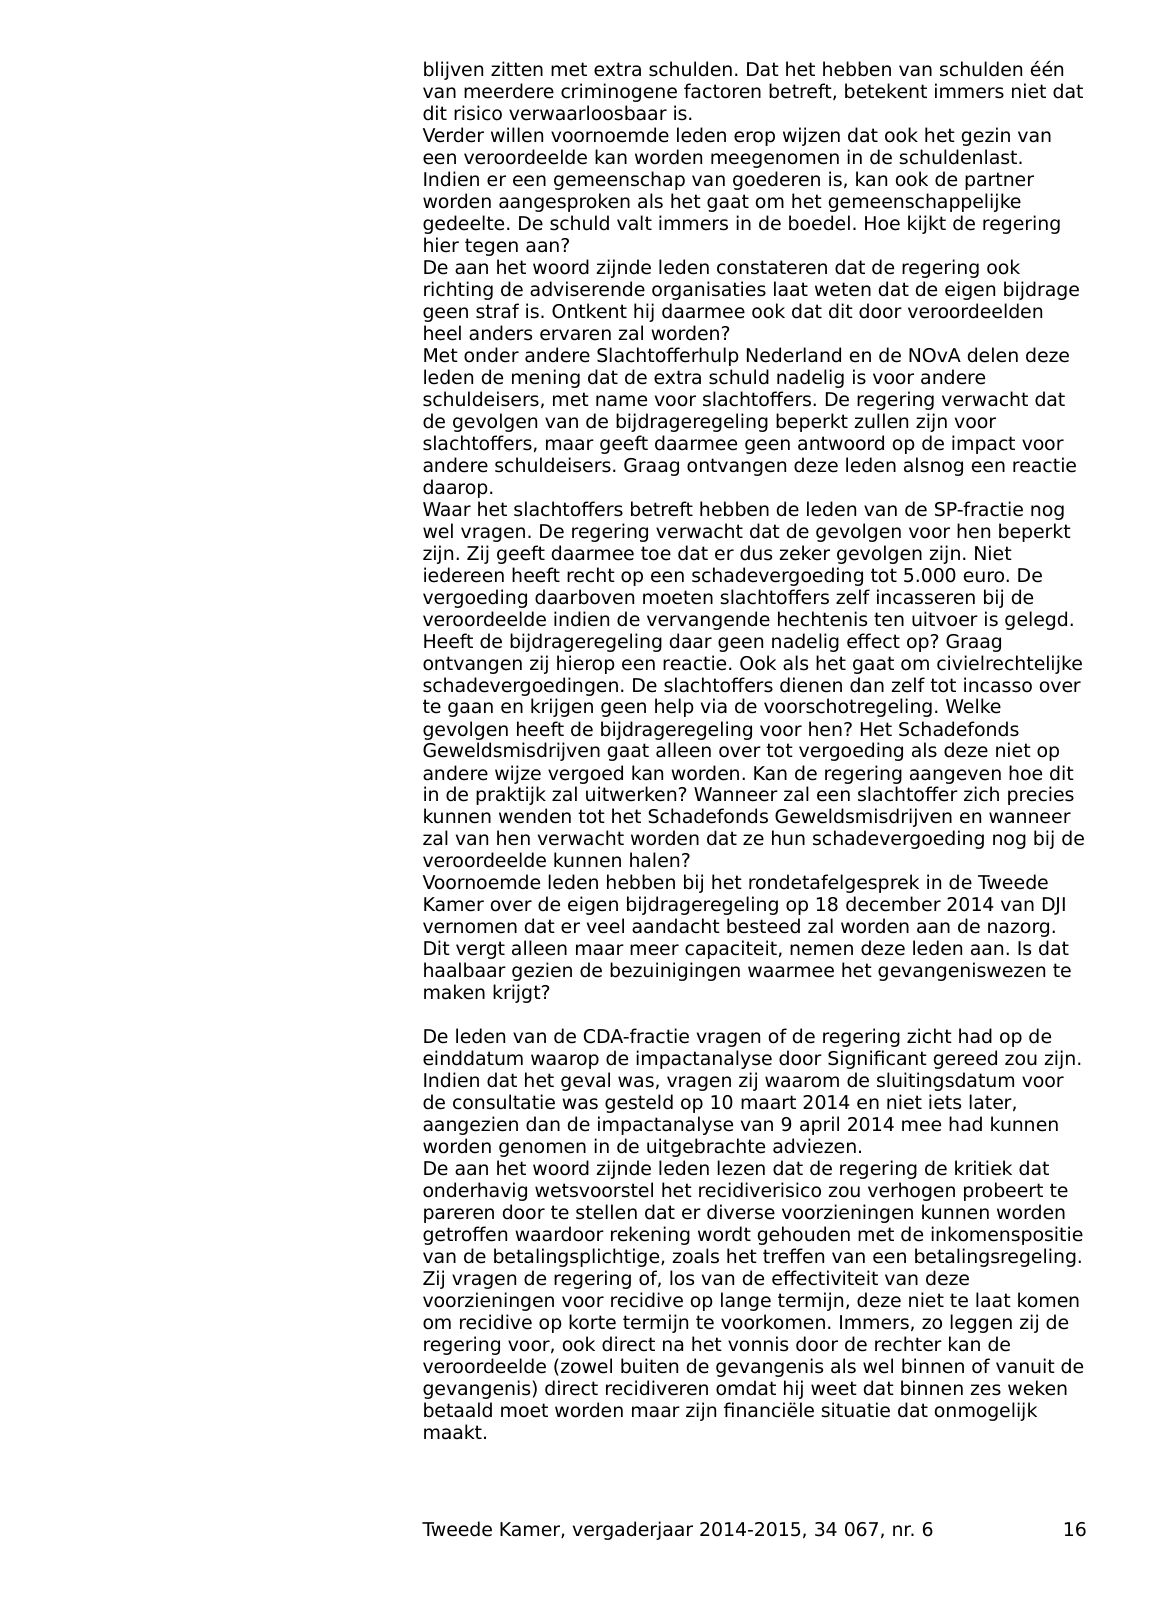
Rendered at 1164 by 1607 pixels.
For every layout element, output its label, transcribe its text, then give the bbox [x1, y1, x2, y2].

text Voornoemde leden hebben bij het rondetafelgesprek in de Tweede Kamer over de eigen bijdrageregeling op 18 december 2014 van DJI vernomen dat er veel aandacht besteed zal worden aan de nazorg. Dit vergt alleen maar meer capaciteit, nemen deze leden aan. Is dat haalbaar gezien de bezuinigingen waarmee het gevangeniswezen te maken krijgt? [422, 872, 1087, 1004]
text De aan het woord zijnde leden lezen dat de regering de kritiek dat onderhavig wetsvoorstel het recidiverisico zou verhogen probeert te pareren door te stellen dat er diverse voorzieningen kunnen worden getroffen waardoor rekening wordt gehouden met de inkomenspositie van de betalingsplichtige, zoals het treffen van een betalingsregeling. Zij vragen de regering of, los van de effectiviteit van deze voorzieningen voor recidive op lange termijn, deze niet te laat komen om recidive op korte termijn te voorkomen. Immers, zo leggen zij de regering voor, ook direct na het vonnis door de rechter kan de veroordeelde (zowel buiten de gevangenis als wel binnen of vanuit de gevangenis) direct recidiveren omdat hij weet dat binnen zes weken betaald moet worden maar zijn financiële situatie dat onmogelijk maakt. [422, 1158, 1087, 1444]
text De aan het woord zijnde leden constateren dat de regering ook richting de adviserende organisaties laat weten dat de eigen bijdrage geen straf is. Ontkent hij daarmee ook dat dit door veroordeelden heel anders ervaren zal worden? [422, 257, 1087, 345]
text Verder willen voornoemde leden erop wijzen dat ook het gezin van een veroordeelde kan worden meegenomen in de schuldenlast. Indien er een gemeenschap van goederen is, kan ook de partner worden aangesproken als het gaat om het gemeenschappelijke gedeelte. De schuld valt immers in de boedel. Hoe kijkt de regering hier tegen aan? [422, 125, 1087, 257]
text blijven zitten met extra schulden. Dat het hebben van schulden één van meerdere criminogene factoren betreft, betekent immers niet dat dit risico verwaarloosbaar is. [422, 59, 1087, 125]
text Met onder andere Slachtofferhulp Nederland en de NOvA delen deze leden de mening dat de extra schuld nadelig is voor andere schuldeisers, met name voor slachtoffers. De regering verwacht dat de gevolgen van de bijdrageregeling beperkt zullen zijn voor slachtoffers, maar geeft daarmee geen antwoord op de impact voor andere schuldeisers. Graag ontvangen deze leden alsnog een reactie daarop. [422, 345, 1087, 499]
text Waar het slachtoffers betreft hebben de leden van de SP-fractie nog wel vragen. De regering verwacht dat de gevolgen voor hen beperkt zijn. Zij geeft daarmee toe dat er dus zeker gevolgen zijn. Niet iedereen heeft recht op een schadevergoeding tot 5.000 euro. De vergoeding daarboven moeten slachtoffers zelf incasseren bij de veroordeelde indien de vervangende hechtenis ten uitvoer is gelegd. Heeft de bijdrageregeling daar geen nadelig effect op? Graag ontvangen zij hierop een reactie. Ook als het gaat om civielrechtelijke schadevergoedingen. De slachtoffers dienen dan zelf tot incasso over te gaan en krijgen geen help via de voorschotregeling. Welke gevolgen heeft de bijdrageregeling voor hen? Het Schadefonds Geweldsmisdrijven gaat alleen over tot vergoeding als deze niet op andere wijze vergoed kan worden. Kan de regering aangeven hoe dit in de praktijk zal uitwerken? Wanneer zal een slachtoffer zich precies kunnen wenden tot het Schadefonds Geweldsmisdrijven en wanneer zal van hen verwacht worden dat ze hun schadevergoeding nog bij de veroordeelde kunnen halen? [422, 499, 1087, 872]
text De leden van de CDA-fractie vragen of de regering zicht had op de einddatum waarop de impactanalyse door Significant gereed zou zijn. Indien dat het geval was, vragen zij waarom de sluitingsdatum voor de consultatie was gesteld op 10 maart 2014 en niet iets later, aangezien dan de impactanalyse van 9 april 2014 mee had kunnen worden genomen in de uitgebrachte adviezen. [422, 1026, 1087, 1158]
